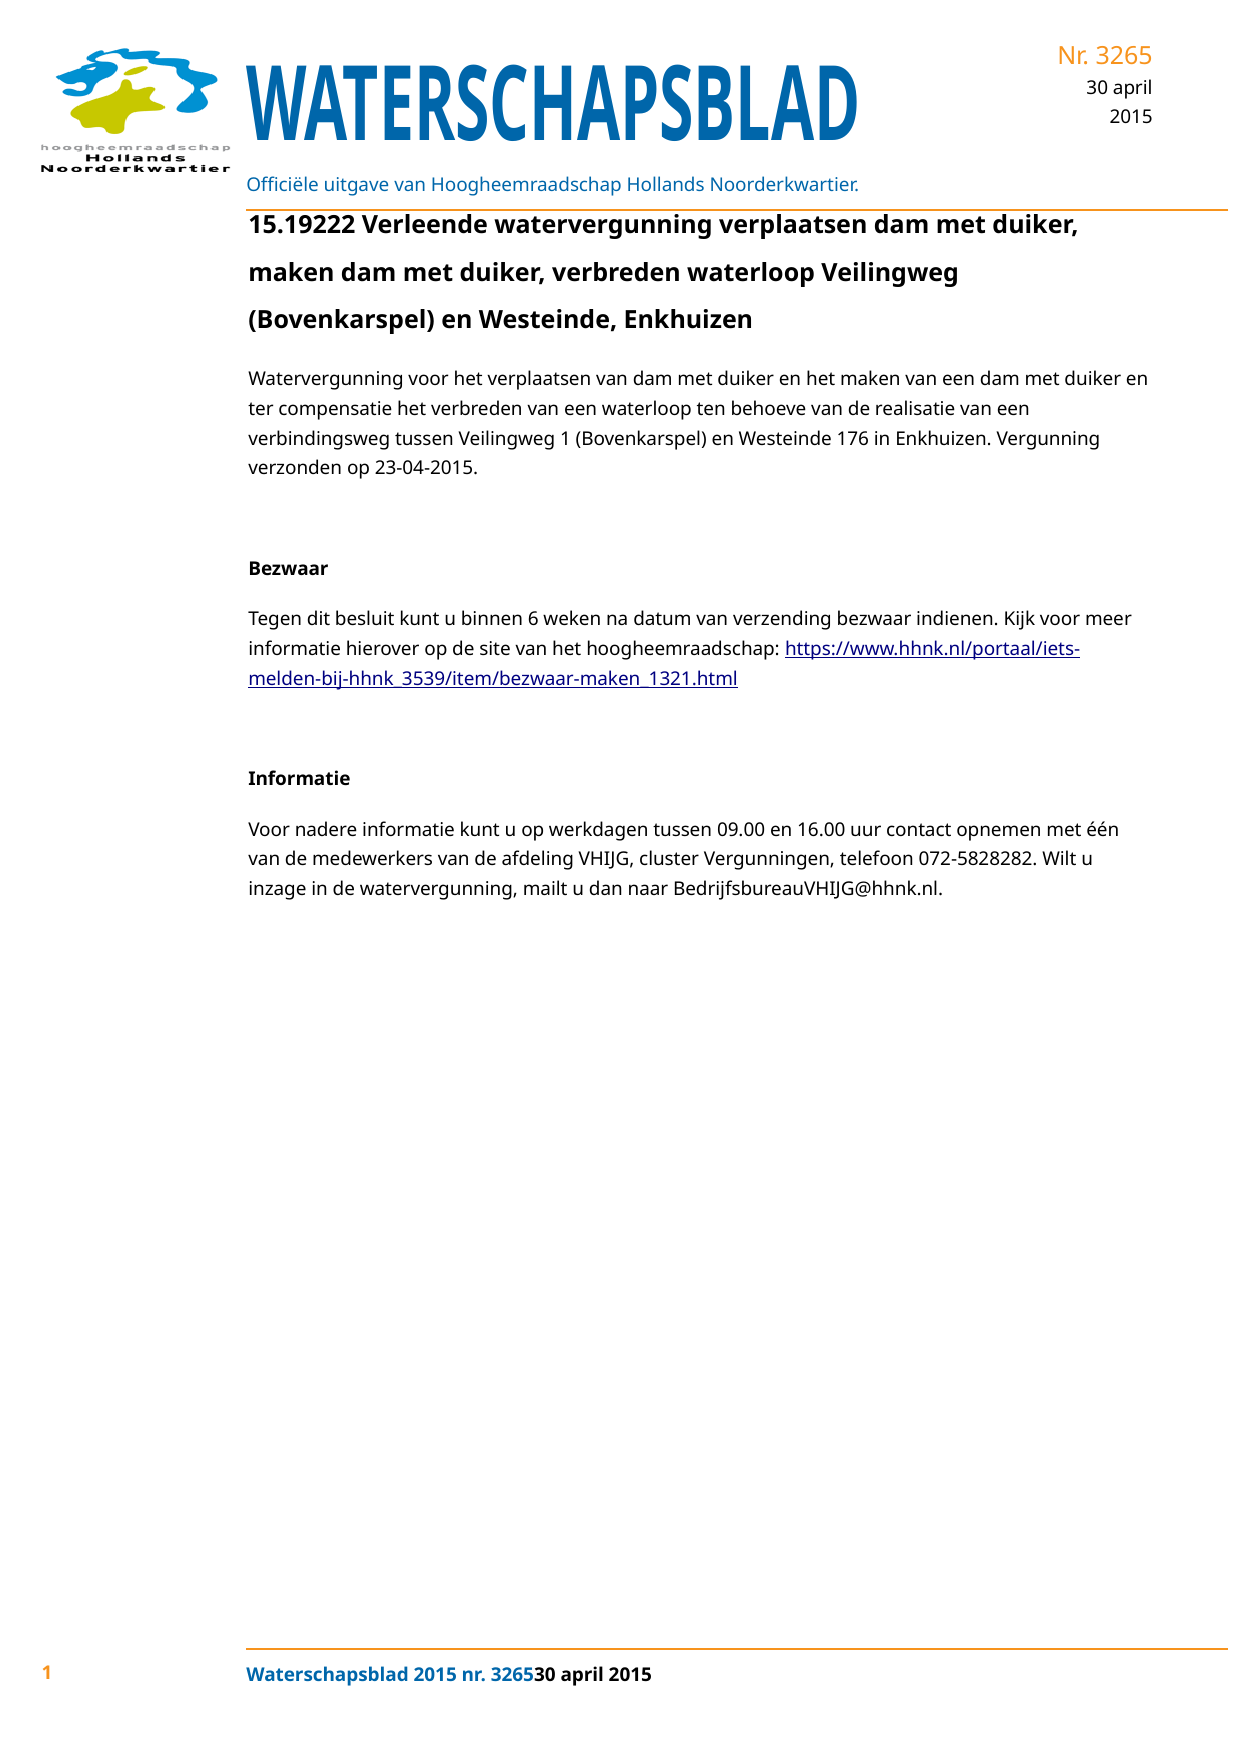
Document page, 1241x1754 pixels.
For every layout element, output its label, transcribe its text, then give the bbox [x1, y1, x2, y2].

text Bezwaar [248, 555, 1152, 581]
text Informatie [248, 766, 1152, 791]
text Voor nadere informatie kunt u op werkdagen tussen 09.00 en 16.00 uur contact opnemen met één van de medewerkers van de afdeling VHIJG, cluster Vergunningen, telefoon 072-5828282. Wilt u inzage in de watervergunning, mailt u dan naar BedrijfsbureauVHIJG@hhnk.nl. [248, 816, 1152, 901]
picture [41, 47, 231, 172]
text Watervergunning voor het verplaatsen van dam met duiker en het maken van een dam met duiker en ter compensatie het verbreden van een waterloop ten behoeve van de realisatie van een verbindingsweg tussen Veilingweg 1 (Bovenkarspel) en Westeinde 176 in Enkhuizen. Vergunning verzonden op 23-04-2015. [248, 366, 1152, 480]
text 15.19222 Verleende watervergunning verplaatsen dam met duiker, maken dam met duiker, verbreden waterloop Veilingweg (Bovenkarspel) en Westeinde, Enkhuizen [248, 211, 1152, 336]
text Tegen dit besluit kunt u binnen 6 weken na datum van verzending bezwaar indienen. Kijk voor meer informatie hierover op de site van het hoogheemraadschap: https://www.hhnk.nl/portaal/iets-melden-bij-hhnk_3539/item/bezwaar-maken_1321.html [248, 606, 1152, 690]
